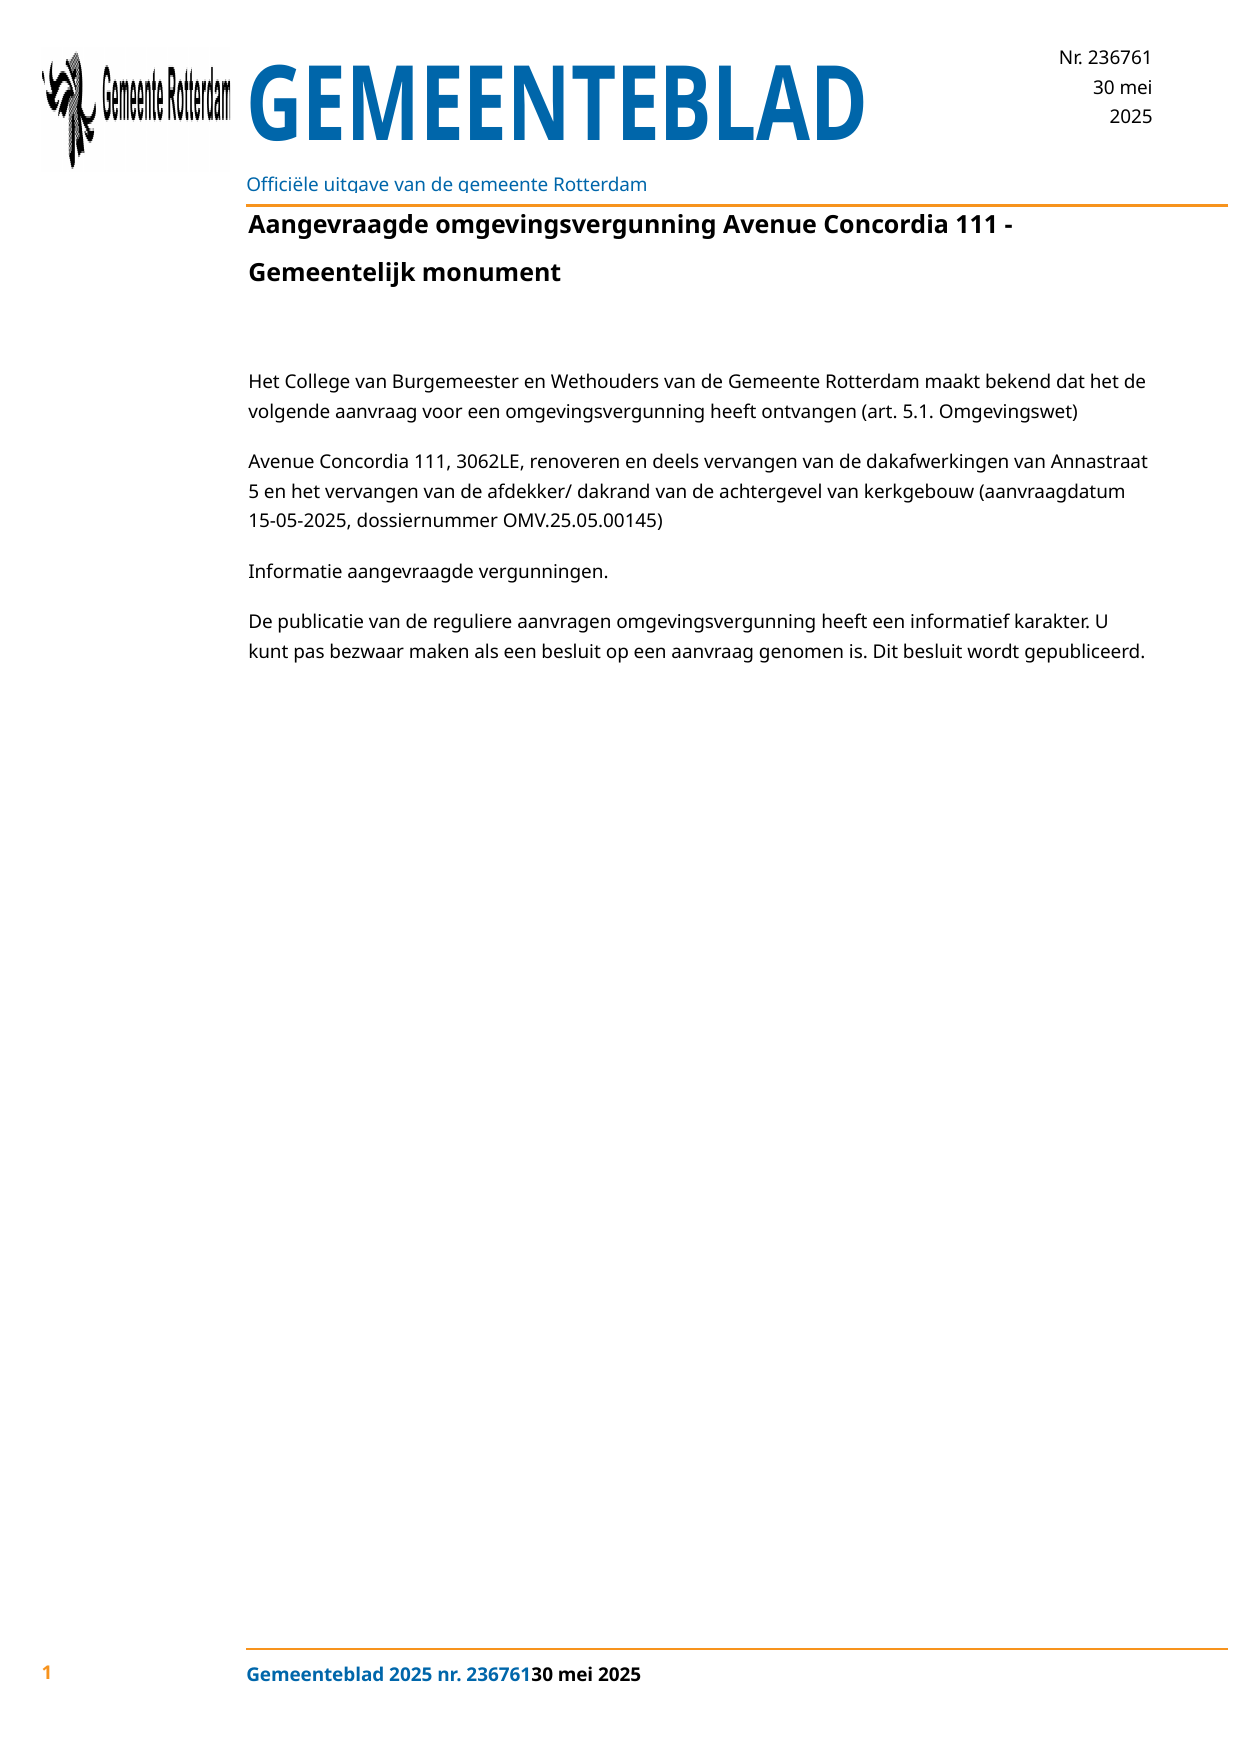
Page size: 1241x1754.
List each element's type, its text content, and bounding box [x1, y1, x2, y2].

picture [41, 47, 231, 172]
text Informatie aangevraagde vergunningen. [248, 558, 1152, 584]
text Aangevraagde omgevingsvergunning Avenue Concordia 111 - Gemeentelijk monument [248, 207, 1152, 288]
text Het College van Burgemeester en Wethouders van de Gemeente Rotterdam maakt bekend dat het de volgende aanvraag voor een omgevingsvergunning heeft ontvangen (art. 5.1. Omgevingswet) [248, 368, 1152, 424]
text De publicatie van de reguliere aanvragen omgevingsvergunning heeft een informatief karakter. U kunt pas bezwaar maken als een besluit op een aanvraag genomen is. Dit besluit wordt gepubliceerd. [248, 608, 1152, 664]
text Avenue Concordia 111, 3062LE, renoveren en deels vervangen van de dakafwerkingen van Annastraat 5 en het vervangen van de afdekker/ dakrand van de achtergevel van kerkgebouw (aanvraagdatum 15-05-2025, dossiernummer OMV.25.05.00145) [248, 448, 1152, 533]
